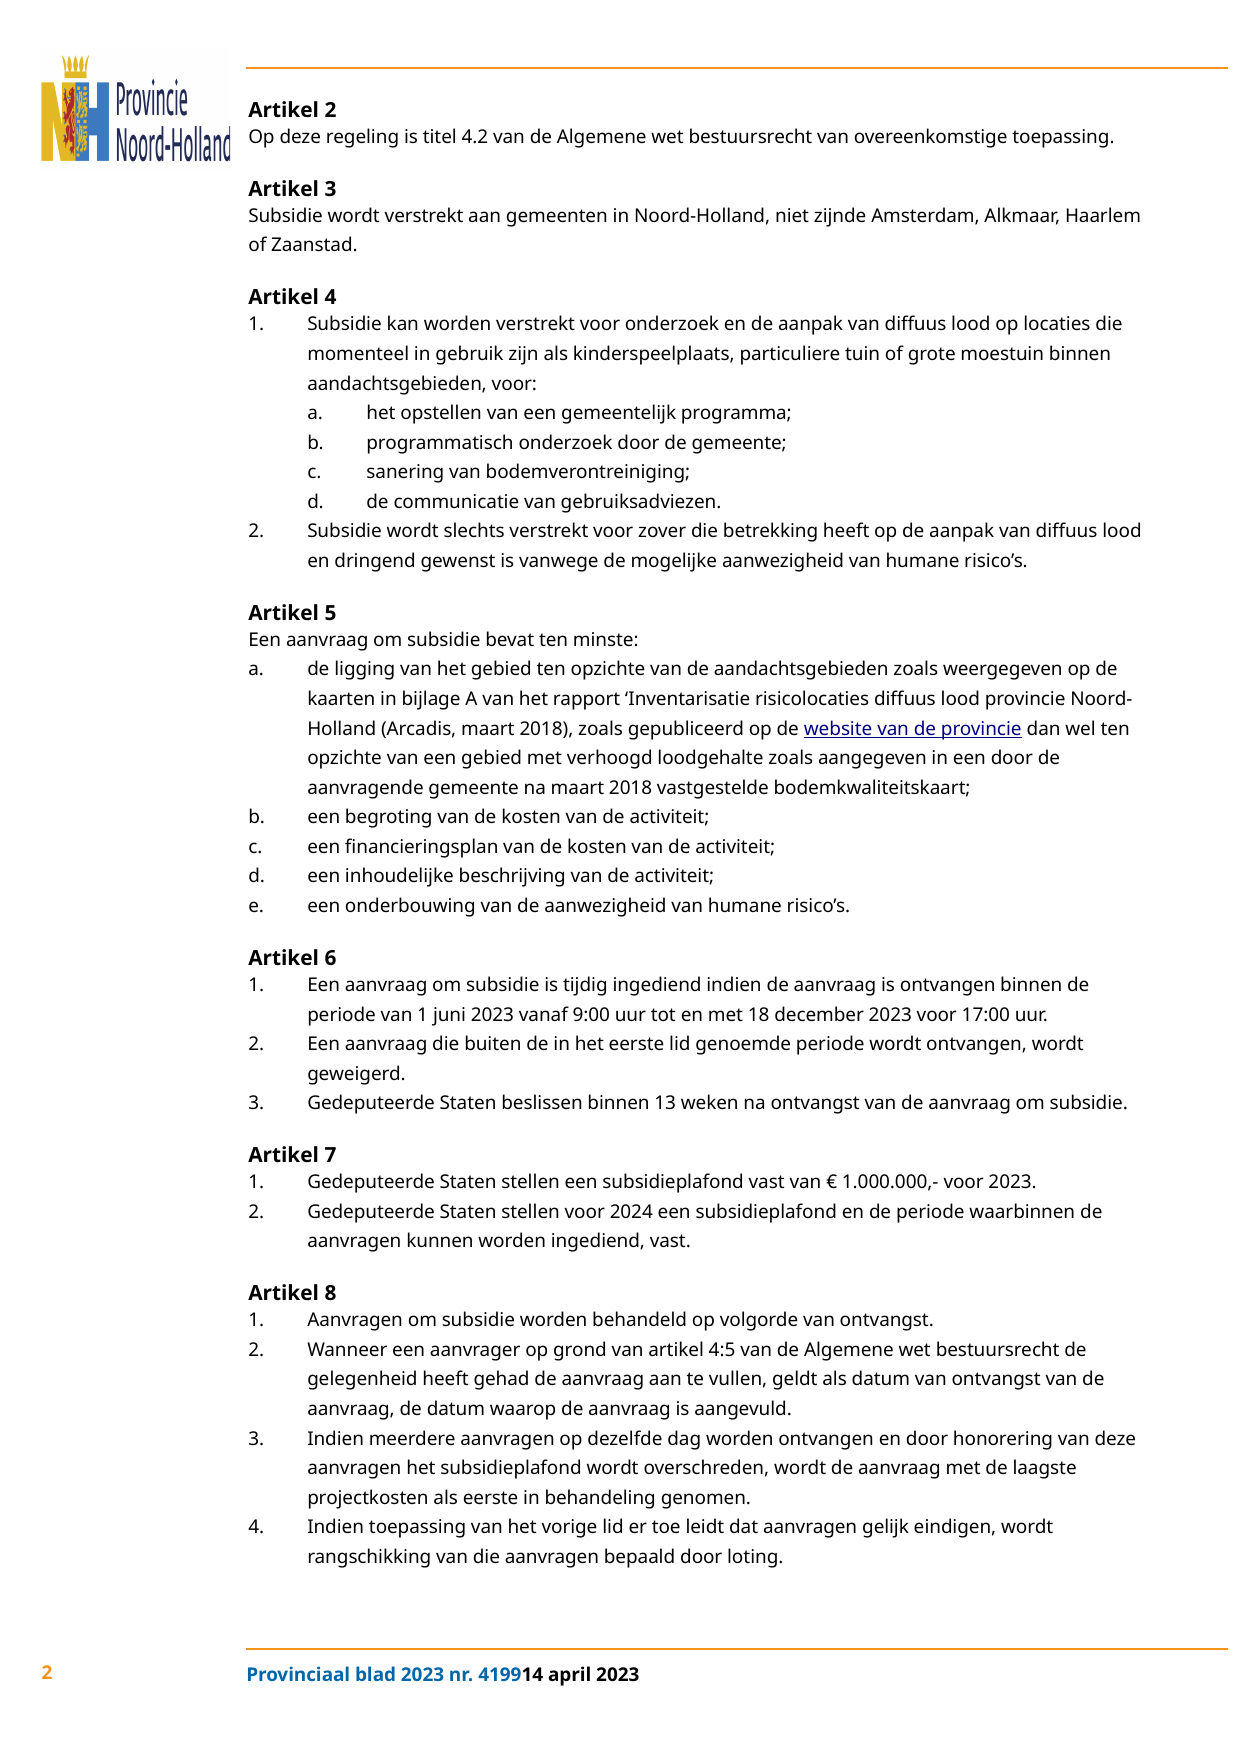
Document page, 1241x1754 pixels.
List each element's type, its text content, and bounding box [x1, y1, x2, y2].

list de communicatie van gebruiksadviezen. [307, 488, 1152, 514]
text Artikel 4 [248, 282, 1152, 311]
list een inhoudelijke beschrijving van de activiteit; [248, 863, 1152, 888]
list Subsidie kan worden verstrekt voor onderzoek en de aanpak van diffuus lood op locaties die momenteel in gebruik zijn als kinderspeelplaats, particuliere tuin of grote moestuin binnen aandachtsgebieden, voor: [248, 311, 1152, 395]
list een begroting van de kosten van de activiteit; [248, 803, 1152, 829]
list Subsidie wordt slechts verstrekt voor zover die betrekking heeft op de aanpak van diffuus lood en dringend gewenst is vanwege de mogelijke aanwezigheid van humane risico’s. [248, 518, 1152, 573]
text Op deze regeling is titel 4.2 van de Algemene wet bestuursrecht van overeenkomstige toepassing. [248, 123, 1152, 149]
list Wanneer een aanvrager op grond van artikel 4:5 van de Algemene wet bestuursrecht de gelegenheid heeft gehad de aanvraag aan te vullen, geldt als datum van ontvangst van de aanvraag, de datum waarop de aanvraag is aangevuld. [248, 1336, 1152, 1421]
list Indien toepassing van het vorige lid er toe leidt dat aanvragen gelijk eindigen, wordt rangschikking van die aanvragen bepaald door loting. [248, 1513, 1152, 1569]
list Gedeputeerde Staten beslissen binnen 13 weken na ontvangst van de aanvraag om subsidie. [248, 1089, 1152, 1115]
text Een aanvraag om subsidie bevat ten minste: [248, 626, 1152, 652]
list Indien meerdere aanvragen op dezelfde dag worden ontvangen en door honorering van deze aanvragen het subsidieplafond wordt overschreden, wordt de aanvraag met de laagste projectkosten als eerste in behandeling genomen. [248, 1425, 1152, 1509]
list een onderbouwing van de aanwezigheid van humane risico’s. [248, 892, 1152, 918]
list sanering van bodemverontreiniging; [307, 458, 1152, 484]
list Een aanvraag om subsidie is tijdig ingediend indien de aanvraag is ontvangen binnen de periode van 1 juni 2023 vanaf 9:00 uur tot en met 18 december 2023 voor 17:00 uur. [248, 971, 1152, 1026]
list Aanvragen om subsidie worden behandeld op volgorde van ontvangst. [248, 1306, 1152, 1332]
text Artikel 3 [248, 174, 1152, 202]
list Gedeputeerde Staten stellen een subsidieplafond vast van € 1.000.000,- voor 2023. [248, 1168, 1152, 1194]
list programmatisch onderzoek door de gemeente; [307, 429, 1152, 454]
list Gedeputeerde Staten stellen voor 2024 een subsidieplafond en de periode waarbinnen de aanvragen kunnen worden ingediend, vast. [248, 1198, 1152, 1253]
text Artikel 5 [248, 598, 1152, 626]
picture [41, 47, 231, 172]
list Een aanvraag die buiten de in het eerste lid genoemde periode wordt ontvangen, wordt geweigerd. [248, 1030, 1152, 1086]
list de ligging van het gebied ten opzichte van de aandachtsgebieden zoals weergegeven op de kaarten in bijlage A van het rapport ‘Inventarisatie risicolocaties diffuus lood provincie Noord-Holland (Arcadis, maart 2018), zoals gepubliceerd op de website van de provincie dan wel ten opzichte van een gebied met verhoogd loodgehalte zoals aangegeven in een door de aanvragende gemeente na maart 2018 vastgestelde bodemkwaliteitskaart; [248, 656, 1152, 800]
text Subsidie wordt verstrekt aan gemeenten in Noord-Holland, niet zijnde Amsterdam, Alkmaar, Haarlem of Zaanstad. [248, 202, 1152, 257]
text Artikel 2 [248, 95, 1152, 123]
list een financieringsplan van de kosten van de activiteit; [248, 833, 1152, 859]
list het opstellen van een gemeentelijk programma; [307, 399, 1152, 425]
text Artikel 6 [248, 943, 1152, 971]
text Artikel 8 [248, 1278, 1152, 1306]
text Artikel 7 [248, 1140, 1152, 1168]
